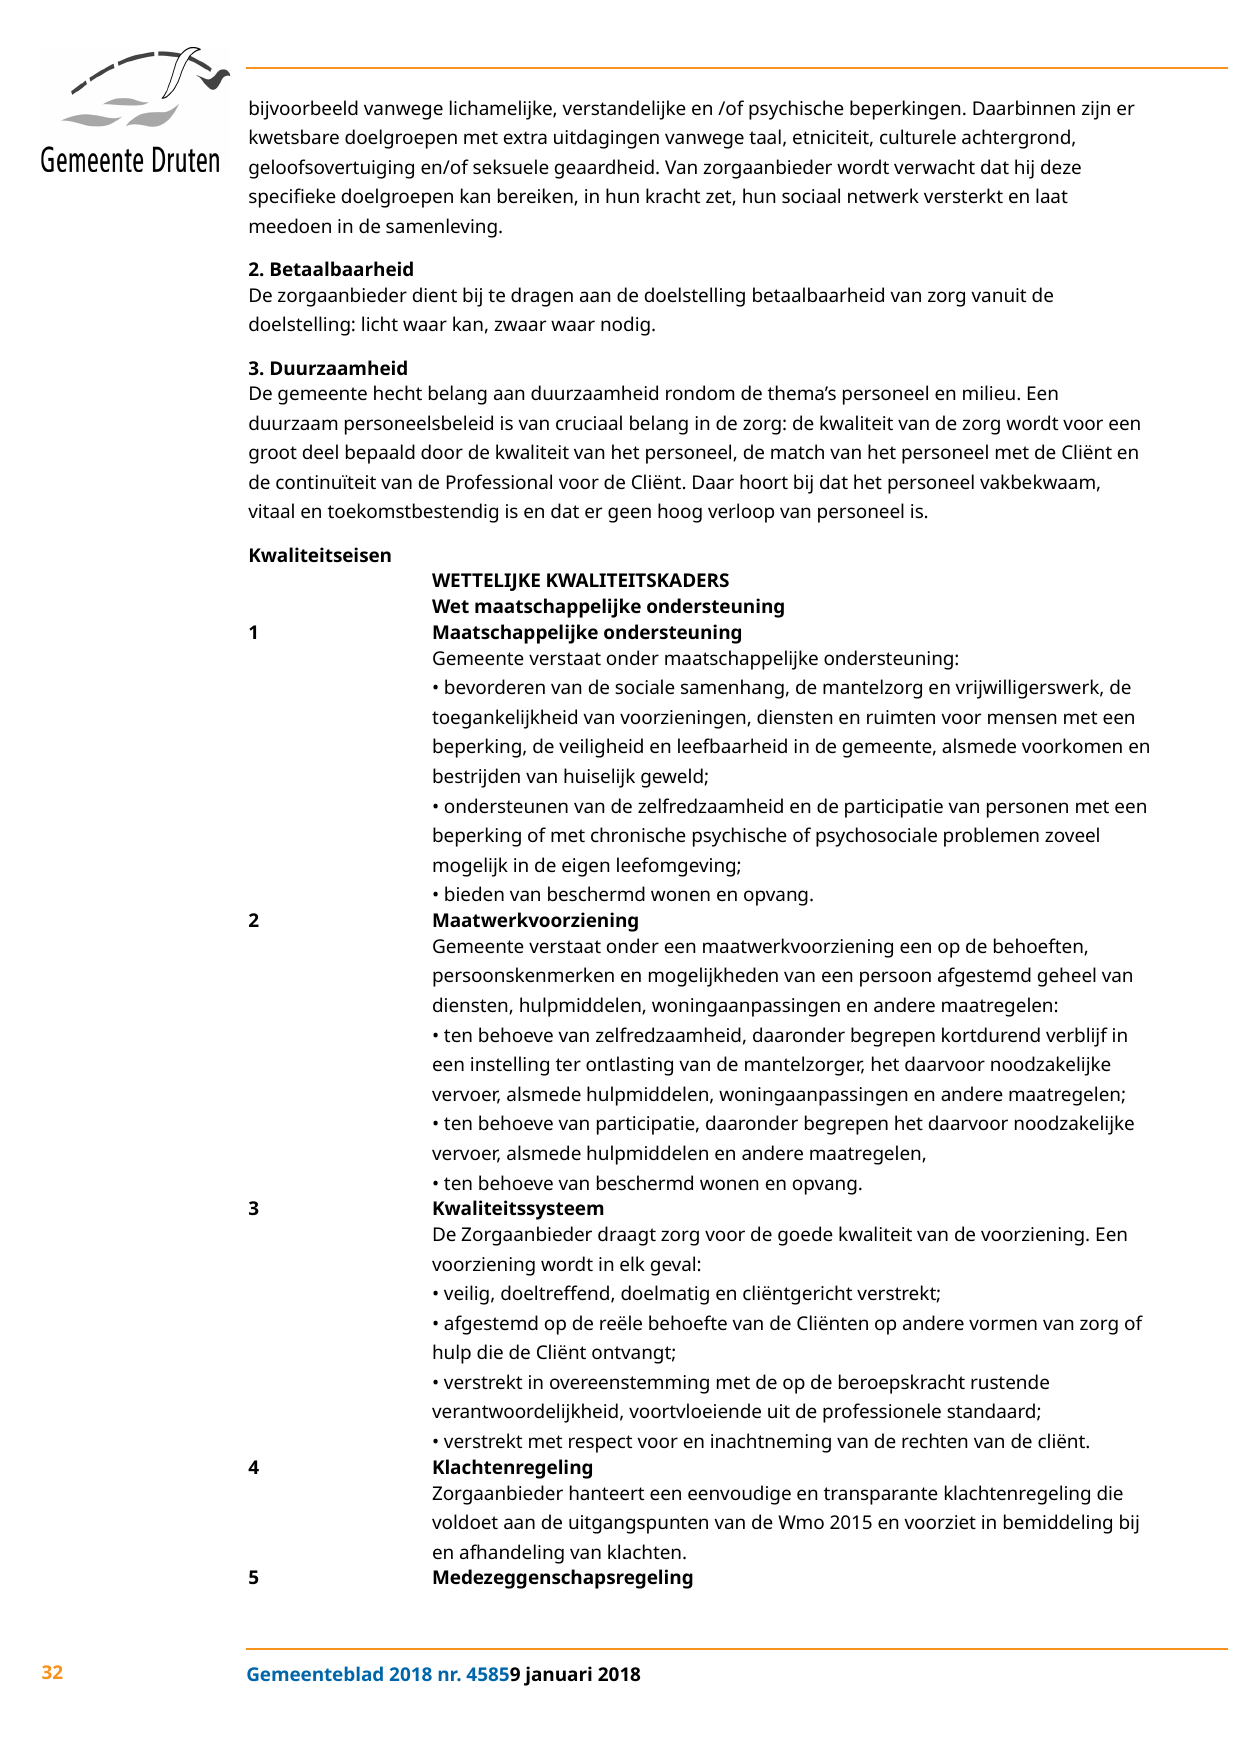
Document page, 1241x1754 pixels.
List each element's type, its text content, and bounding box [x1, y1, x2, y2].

table_cell Kwaliteitssysteem [432, 1195, 1152, 1221]
table_cell 3 [248, 1195, 432, 1221]
table_cell Gemeente verstaat onder maatschappelijke ondersteuning: • bevorderen van de sociale samenhang, de mantelzorg en vrijwilligerswerk, de toegankelijkheid van voorzieningen, diensten en ruimten voor mensen met een beperking, de veiligheid en leefbaarheid in de gemeente, alsmede voorkomen en bestrijden van huiselijk geweld; • ondersteunen van de zelfredzaamheid en de participatie van personen met een beperking of met chronische psychische of psychosociale problemen zoveel mogelijk in de eigen leefomgeving; • bieden van beschermd wonen en opvang. [432, 645, 1152, 907]
text De gemeente hecht belang aan duurzaamheid rondom de thema’s personeel en milieu. Een duurzaam personeelsbeleid is van cruciaal belang in de zorg: de kwaliteit van de zorg wordt voor een groot deel bepaald door de kwaliteit van het personeel, de match van het personeel met de Cliënt en de continuïteit van de Professional voor de Cliënt. Daar hoort bij dat het personeel vakbekwaam, vitaal en toekomstbestendig is en dat er geen hoog verloop van personeel is. [248, 380, 1152, 524]
table_cell [248, 1480, 432, 1564]
text Kwaliteitseisen [248, 542, 1152, 568]
table_cell De Zorgaanbieder draagt zorg voor de goede kwaliteit van de voorziening. Een voorziening wordt in elk geval: • veilig, doeltreffend, doelmatig en cliëntgericht verstrekt; • afgestemd op de reële behoefte van de Cliënten op andere vormen van zorg of hulp die de Cliënt ontvangt; • verstrekt in overeenstemming met de op de beroepskracht rustende verantwoordelijkheid, voortvloeiende uit de professionele standaard; • verstrekt met respect voor en inachtneming van de rechten van de cliënt. [432, 1221, 1152, 1454]
text 3. Duurzaamheid [248, 355, 1152, 380]
table_cell Wet maatschappelijke ondersteuning [432, 594, 1152, 619]
text 2. Betaalbaarheid [248, 256, 1152, 282]
table_cell 2 [248, 907, 432, 933]
table_cell [248, 1221, 432, 1454]
table_cell Medezeggenschapsregeling [432, 1565, 1152, 1590]
table_cell [248, 645, 432, 907]
picture [41, 47, 231, 172]
table_cell 4 [248, 1454, 432, 1480]
table_cell [248, 594, 432, 619]
table_cell Maatwerkvoorziening [432, 907, 1152, 933]
table_cell 5 [248, 1565, 432, 1590]
table_cell Maatschappelijke ondersteuning [432, 619, 1152, 645]
table_cell Zorgaanbieder hanteert een eenvoudige en transparante klachtenregeling die voldoet aan de uitgangspunten van de Wmo 2015 en voorziet in bemiddeling bij en afhandeling van klachten. [432, 1480, 1152, 1564]
table_cell [248, 933, 432, 1195]
table_cell Gemeente verstaat onder een maatwerkvoorziening een op de behoeften, persoonskenmerken en mogelijkheden van een persoon afgestemd geheel van diensten, hulpmiddelen, woningaanpassingen en andere maatregelen: • ten behoeve van zelfredzaamheid, daaronder begrepen kortdurend verblijf in een instelling ter ontlasting van de mantelzorger, het daarvoor noodzakelijke vervoer, alsmede hulpmiddelen, woningaanpassingen en andere maatregelen; • ten behoeve van participatie, daaronder begrepen het daarvoor noodzakelijke vervoer, alsmede hulpmiddelen en andere maatregelen, • ten behoeve van beschermd wonen en opvang. [432, 933, 1152, 1195]
table_cell 1 [248, 619, 432, 645]
table_header [248, 568, 432, 593]
text bijvoorbeeld vanwege lichamelijke, verstandelijke en /of psychische beperkingen. Daarbinnen zijn er kwetsbare doelgroepen met extra uitdagingen vanwege taal, etniciteit, culturele achtergrond, geloofsovertuiging en/of seksuele geaardheid. Van zorgaanbieder wordt verwacht dat hij deze specifieke doelgroepen kan bereiken, in hun kracht zet, hun sociaal netwerk versterkt en laat meedoen in de samenleving. [248, 95, 1152, 239]
table_header WETTELIJKE KWALITEITSKADERS [432, 568, 1152, 593]
table_cell Klachtenregeling [432, 1454, 1152, 1480]
text De zorgaanbieder dient bij te dragen aan de doelstelling betaalbaarheid van zorg vanuit de doelstelling: licht waar kan, zwaar waar nodig. [248, 282, 1152, 337]
